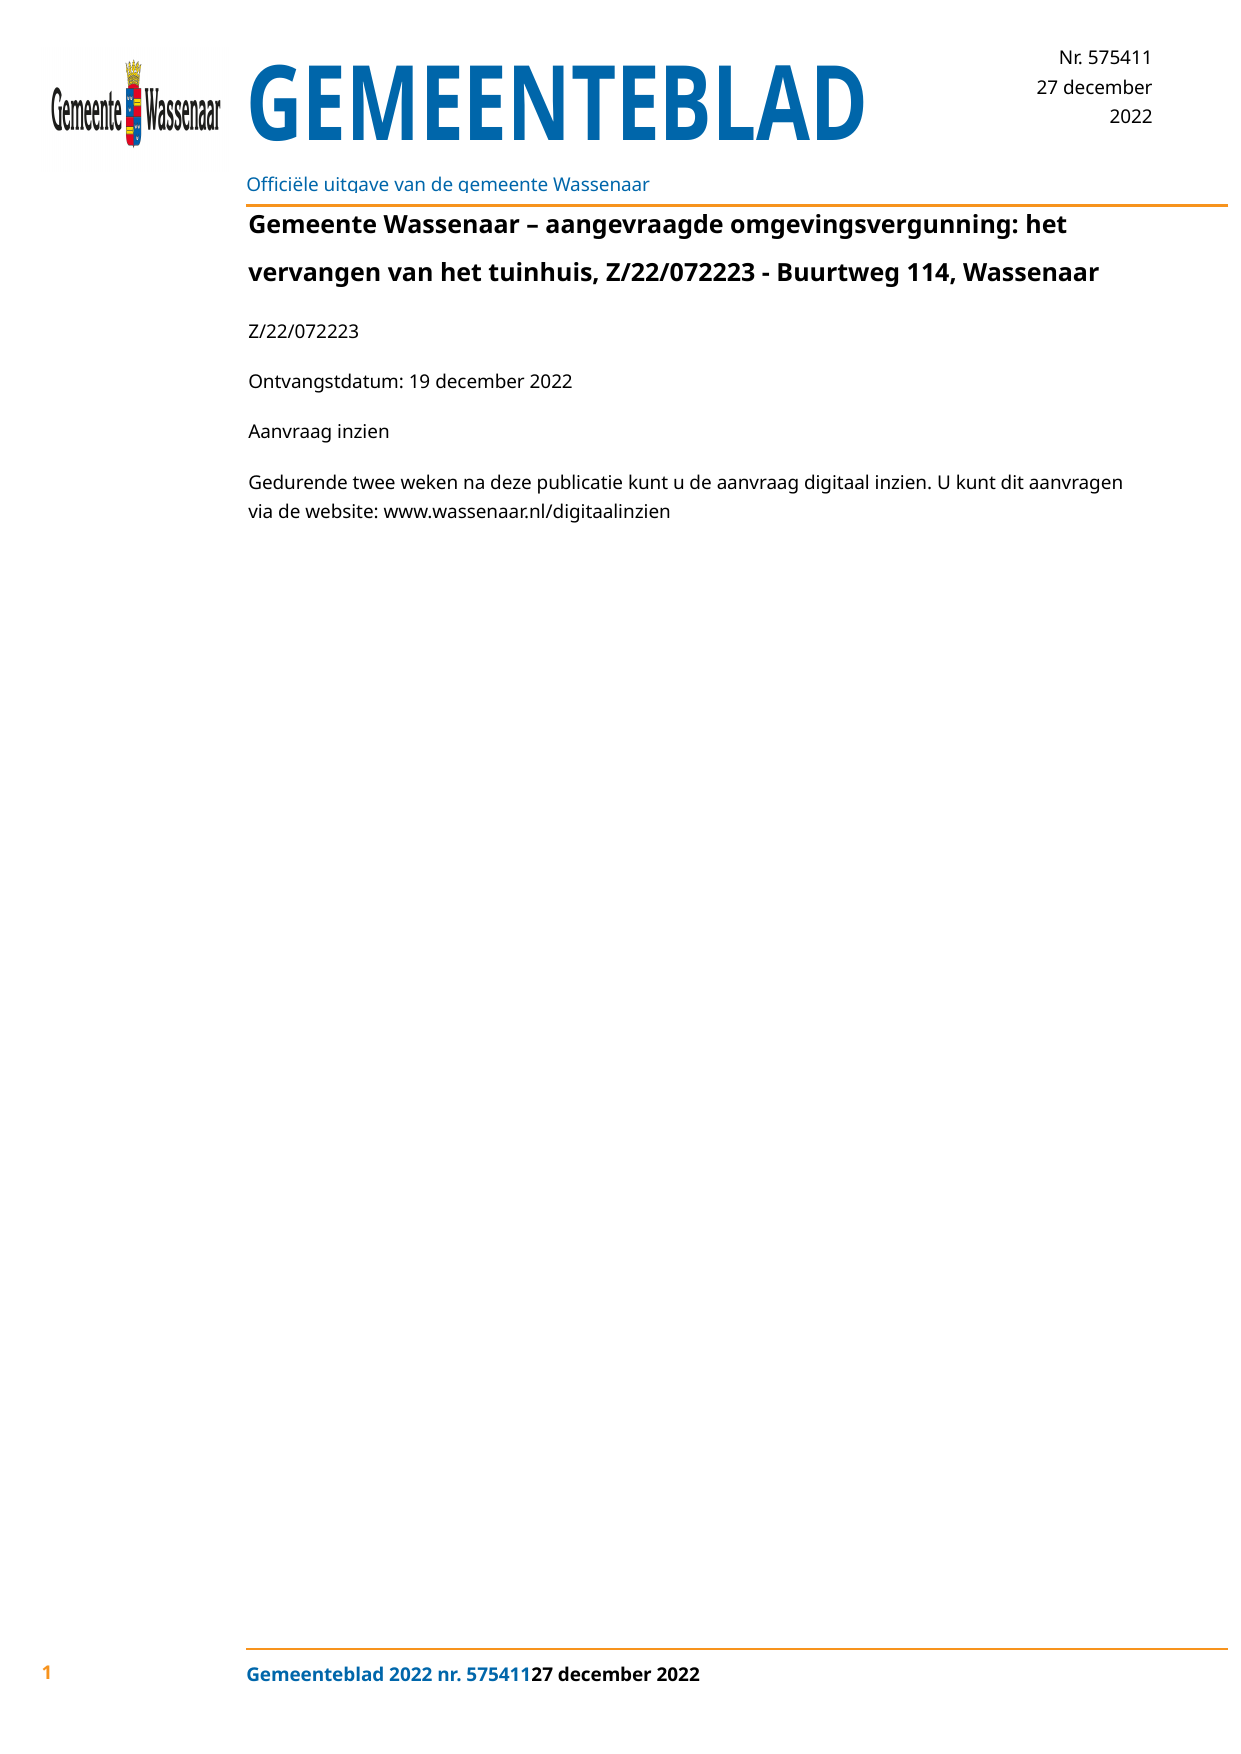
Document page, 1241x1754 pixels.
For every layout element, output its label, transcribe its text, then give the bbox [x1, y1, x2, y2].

text Z/22/072223 [248, 318, 1152, 344]
text Gemeente Wassenaar – aangevraagde omgevingsvergunning: het vervangen van het tuinhuis, Z/22/072223 - Buurtweg 114, Wassenaar [248, 207, 1152, 288]
picture [41, 47, 231, 172]
text Gedurende twee weken na deze publicatie kunt u de aanvraag digitaal inzien. U kunt dit aanvragen via de website: www.wassenaar.nl/digitaalinzien [248, 469, 1152, 524]
text Ontvangstdatum: 19 december 2022 [248, 368, 1152, 394]
text Aanvraag inzien [248, 419, 1152, 444]
